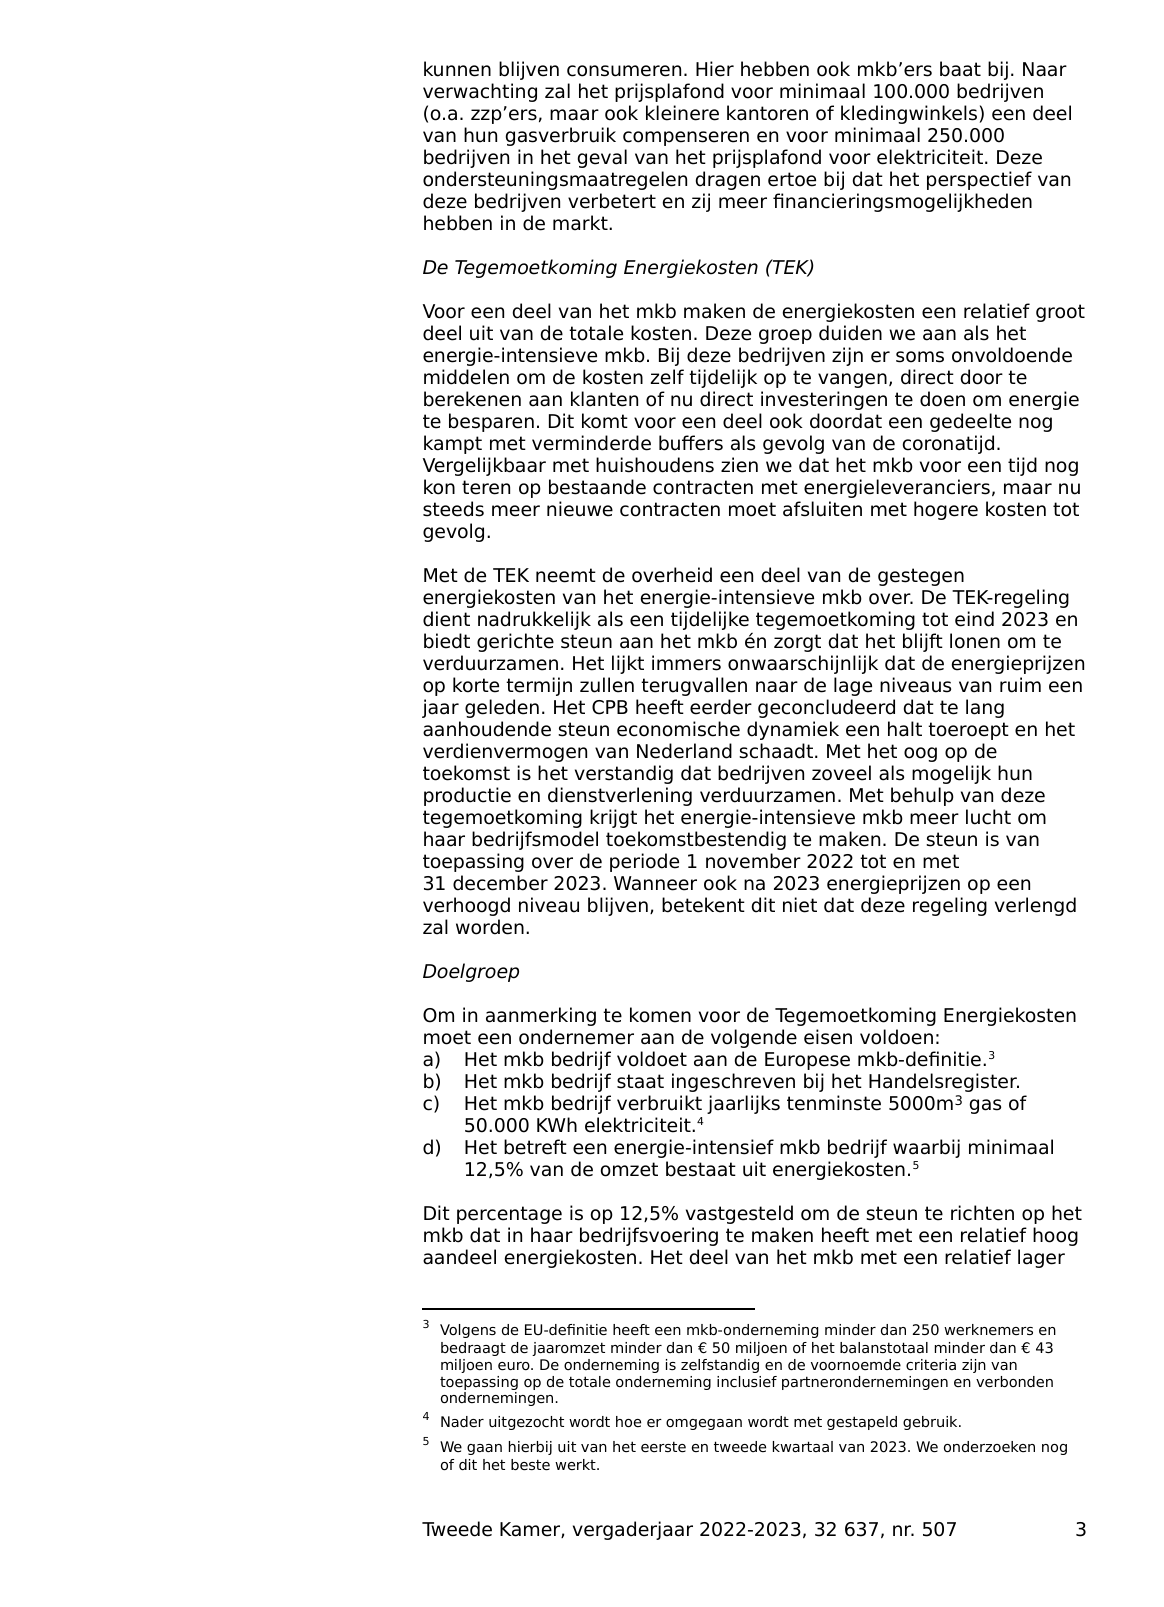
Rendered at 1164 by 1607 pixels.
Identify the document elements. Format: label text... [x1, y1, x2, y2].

text kunnen blijven consumeren. Hier hebben ook mkb’ers baat bij. Naar verwachting zal het prijsplafond voor minimaal 100.000 bedrijven (o.a. zzp’ers, maar ook kleinere kantoren of kledingwinkels) een deel van hun gasverbruik compenseren en voor minimaal 250.000 bedrijven in het geval van het prijsplafond voor elektriciteit. Deze ondersteuningsmaatregelen dragen ertoe bij dat het perspectief van deze bedrijven verbetert en zij meer financieringsmogelijkheden hebben in de markt. [422, 59, 1087, 235]
text d) Het betreft een energie-intensief mkb bedrijf waarbij minimaal 12,5% van de omzet bestaat uit energiekosten. [422, 1137, 1087, 1181]
text Om in aanmerking te komen voor de Tegemoetkoming Energiekosten moet een ondernemer aan de volgende eisen voldoen: [422, 1005, 1087, 1049]
text Nader uitgezocht wordt hoe er omgegaan wordt met gestapeld gebruik. [422, 1410, 1087, 1432]
text Dit percentage is op 12,5% vastgesteld om de steun te richten op het mkb dat in haar bedrijfsvoering te maken heeft met een relatief hoog aandeel energiekosten. Het deel van het mkb met een relatief lager [422, 1203, 1087, 1269]
text a) Het mkb bedrijf voldoet aan de Europese mkb-definitie. [422, 1049, 1087, 1071]
subtitle Doelgroep [422, 961, 1087, 983]
text We gaan hierbij uit van het eerste en tweede kwartaal van 2023. We onderzoeken nog of dit het beste werkt. [422, 1435, 1087, 1474]
subtitle De Tegemoetkoming Energiekosten (TEK) [422, 257, 1087, 279]
text Met de TEK neemt de overheid een deel van de gestegen energiekosten van het energie-intensieve mkb over. De TEK-regeling dient nadrukkelijk als een tijdelijke tegemoetkoming tot eind 2023 en biedt gerichte steun aan het mkb én zorgt dat het blijft lonen om te verduurzamen. Het lijkt immers onwaarschijnlijk dat de energieprijzen op korte termijn zullen terugvallen naar de lage niveaus van ruim een jaar geleden. Het CPB heeft eerder geconcludeerd dat te lang aanhoudende steun economische dynamiek een halt toeroept en het verdienvermogen van Nederland schaadt. Met het oog op de toekomst is het verstandig dat bedrijven zoveel als mogelijk hun productie en dienstverlening verduurzamen. Met behulp van deze tegemoetkoming krijgt het energie-intensieve mkb meer lucht om haar bedrijfsmodel toekomstbestendig te maken. De steun is van toepassing over de periode 1 november 2022 tot en met 31 december 2023. Wanneer ook na 2023 energieprijzen op een verhoogd niveau blijven, betekent dit niet dat deze regeling verlengd zal worden. [422, 565, 1087, 939]
text b) Het mkb bedrijf staat ingeschreven bij het Handelsregister. [422, 1071, 1087, 1093]
text c) Het mkb bedrijf verbruikt jaarlijks tenminste 5000m3 gas of 50.000 KWh elektriciteit. [422, 1093, 1087, 1137]
text Voor een deel van het mkb maken de energiekosten een relatief groot deel uit van de totale kosten. Deze groep duiden we aan als het energie-intensieve mkb. Bij deze bedrijven zijn er soms onvoldoende middelen om de kosten zelf tijdelijk op te vangen, direct door te berekenen aan klanten of nu direct investeringen te doen om energie te besparen. Dit komt voor een deel ook doordat een gedeelte nog kampt met verminderde buffers als gevolg van de coronatijd. Vergelijkbaar met huishoudens zien we dat het mkb voor een tijd nog kon teren op bestaande contracten met energieleveranciers, maar nu steeds meer nieuwe contracten moet afsluiten met hogere kosten tot gevolg. [422, 301, 1087, 543]
text Volgens de EU-definitie heeft een mkb-onderneming minder dan 250 werknemers en bedraagt de jaaromzet minder dan € 50 miljoen of het balanstotaal minder dan € 43 miljoen euro. De onderneming is zelfstandig en de voornoemde criteria zijn van toepassing op de totale onderneming inclusief partnerondernemingen en verbonden ondernemingen. [422, 1318, 1087, 1407]
